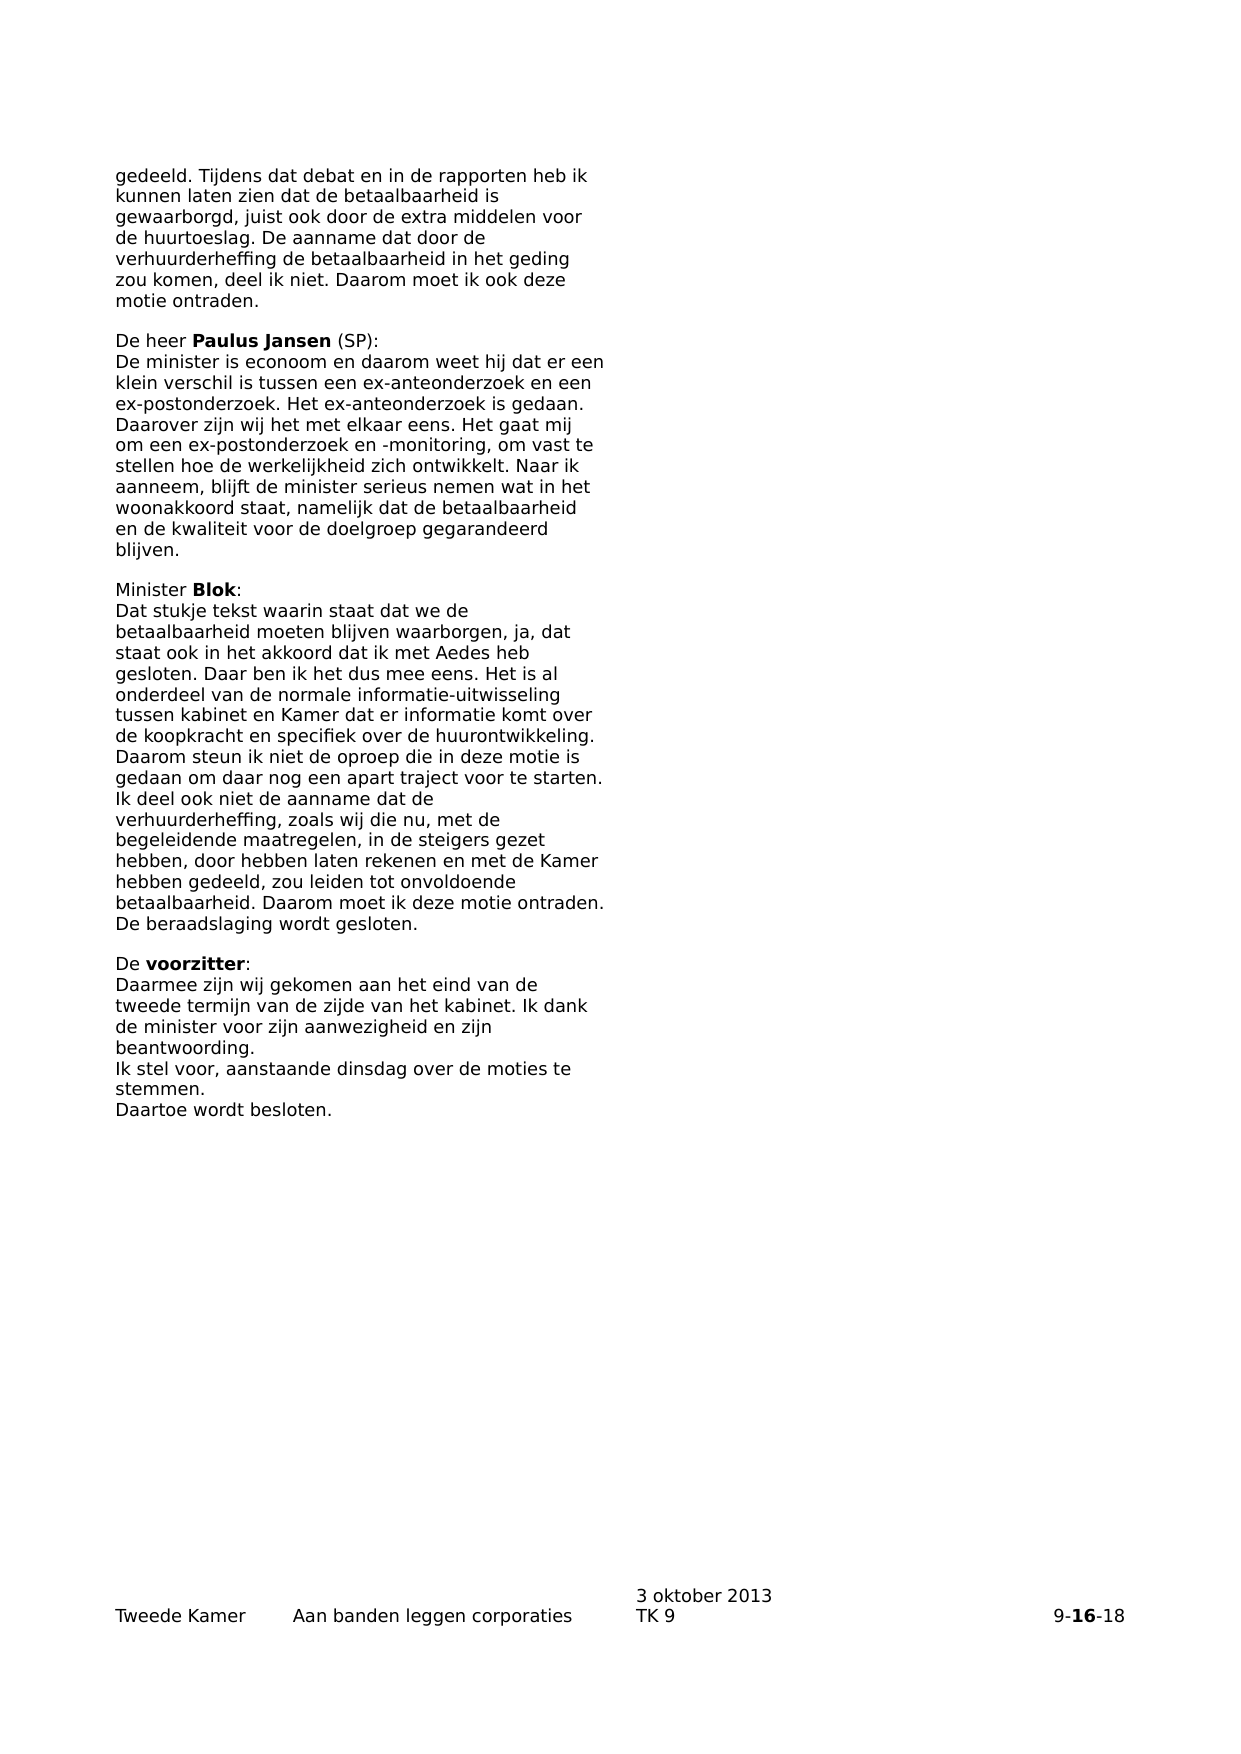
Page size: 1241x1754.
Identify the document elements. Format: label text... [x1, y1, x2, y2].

text De beraadslaging wordt gesloten. [115, 913, 605, 934]
text De heer Paulus Jansen (SP): [115, 331, 605, 352]
text Daarmee zijn wij gekomen aan het eind van de tweede termijn van de zijde van het kabinet. Ik dank de minister voor zijn aanwezigheid en zijn beantwoording. [115, 975, 605, 1058]
text De minister is econoom en daarom weet hij dat er een klein verschil is tussen een ex-anteonderzoek en een ex-postonderzoek. Het ex-anteonderzoek is gedaan. Daarover zijn wij het met elkaar eens. Het gaat mij om een ex-postonderzoek en -monitoring, om vast te stellen hoe de werkelijkheid zich ontwikkelt. Naar ik aanneem, blijft de minister serieus nemen wat in het woonakkoord staat, namelijk dat de betaalbaarheid en de kwaliteit voor de doelgroep gegarandeerd blijven. [115, 352, 605, 560]
text gedeeld. Tijdens dat debat en in de rapporten heb ik kunnen laten zien dat de betaalbaarheid is gewaarborgd, juist ook door de extra middelen voor de huurtoeslag. De aanname dat door de verhuurderheffing de betaalbaarheid in het geding zou komen, deel ik niet. Daarom moet ik ook deze motie ontraden. [115, 165, 605, 311]
text Ik stel voor, aanstaande dinsdag over de moties te stemmen. [115, 1058, 605, 1100]
text Daartoe wordt besloten. [115, 1100, 605, 1121]
text Dat stukje tekst waarin staat dat we de betaalbaarheid moeten blijven waarborgen, ja, dat staat ook in het akkoord dat ik met Aedes heb gesloten. Daar ben ik het dus mee eens. Het is al onderdeel van de normale informatie-uitwisseling tussen kabinet en Kamer dat er informatie komt over de koopkracht en specifiek over de huurontwikkeling. Daarom steun ik niet de oproep die in deze motie is gedaan om daar nog een apart traject voor te starten. Ik deel ook niet de aanname dat de verhuurderheffing, zoals wij die nu, met de begeleidende maatregelen, in de steigers gezet hebben, door hebben laten rekenen en met de Kamer hebben gedeeld, zou leiden tot onvoldoende betaalbaarheid. Daarom moet ik deze motie ontraden. [115, 601, 605, 913]
text De voorzitter: [115, 954, 605, 975]
text Minister Blok: [115, 580, 605, 601]
